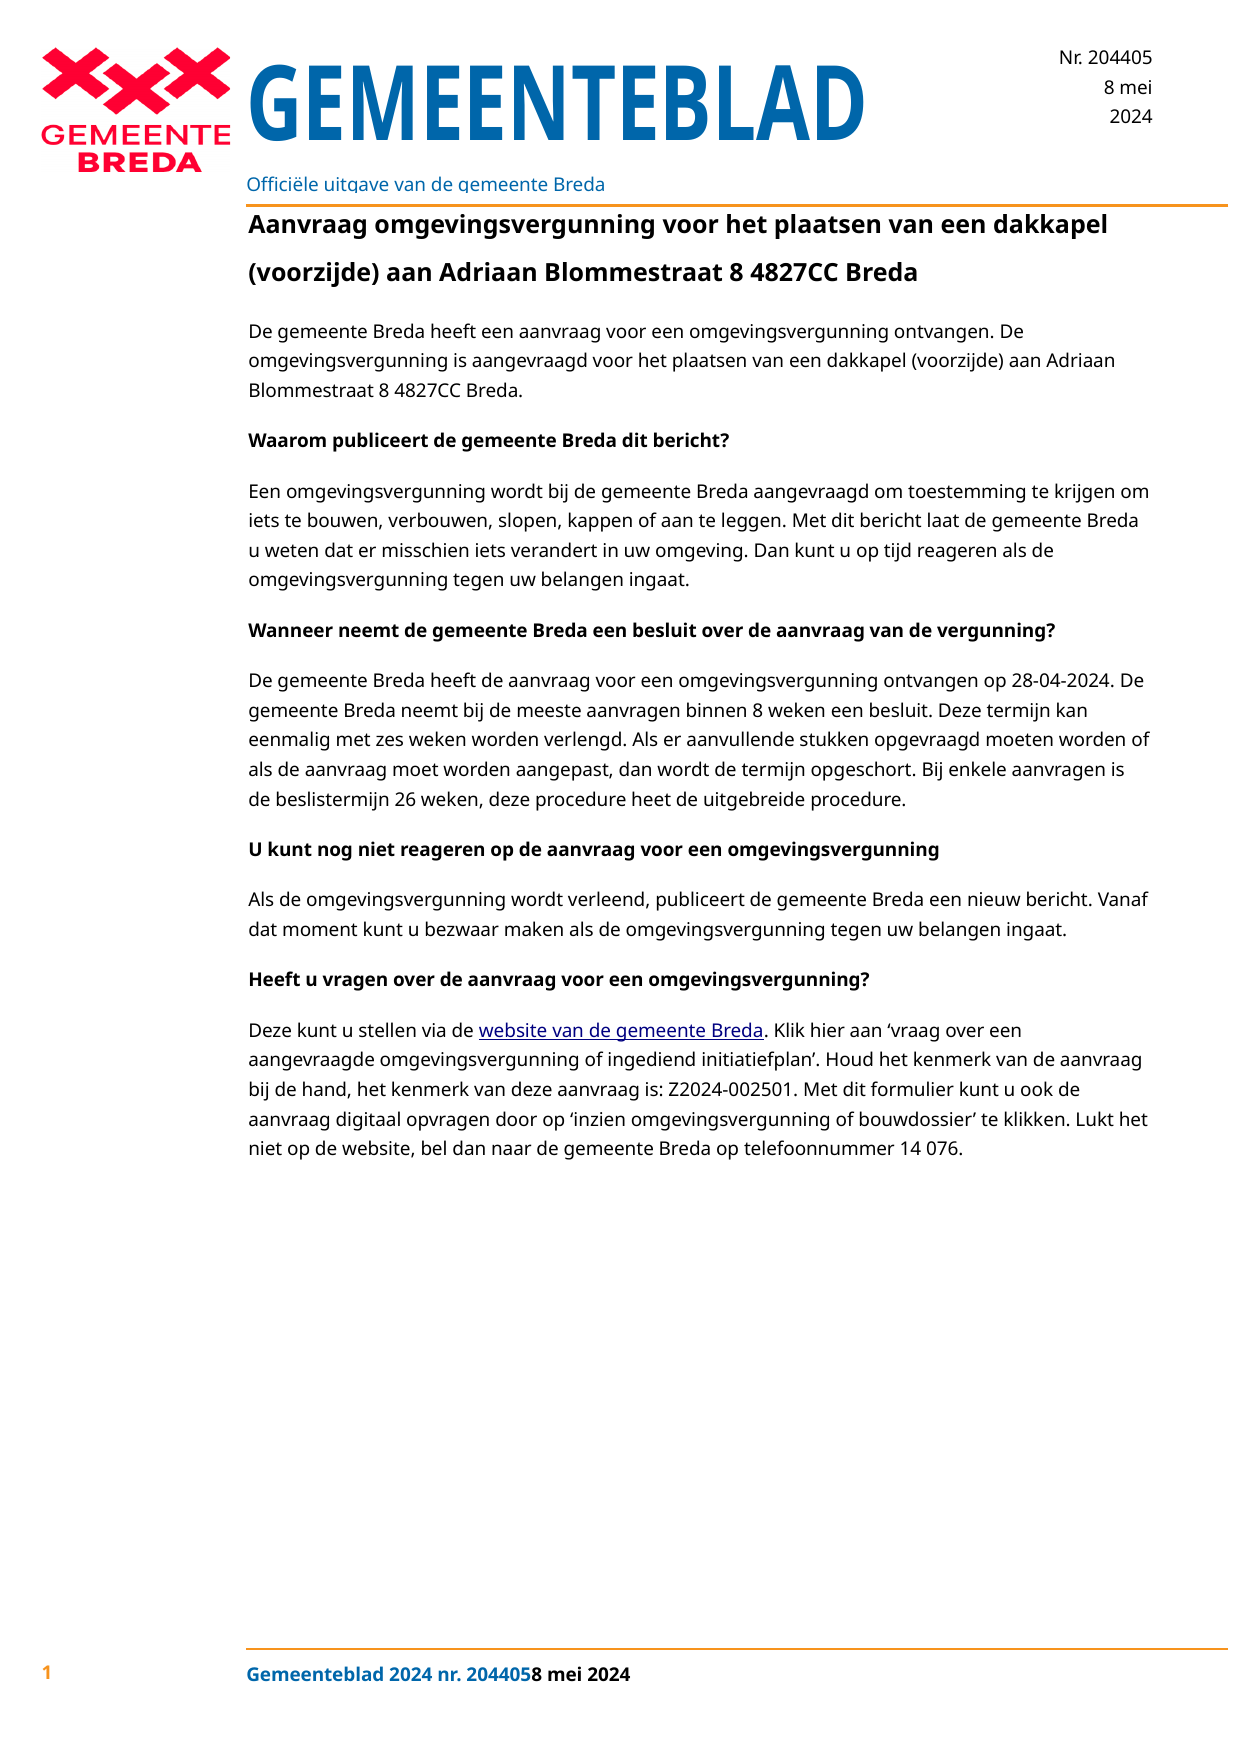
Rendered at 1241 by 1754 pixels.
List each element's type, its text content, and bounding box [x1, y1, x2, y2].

text De gemeente Breda heeft de aanvraag voor een omgevingsvergunning ontvangen op 28-04-2024. De gemeente Breda neemt bij de meeste aanvragen binnen 8 weken een besluit. Deze termijn kan eenmalig met zes weken worden verlengd. Als er aanvullende stukken opgevraagd moeten worden of als de aanvraag moet worden aangepast, dan wordt de termijn opgeschort. Bij enkele aanvragen is de beslistermijn 26 weken, deze procedure heet de uitgebreide procedure. [248, 667, 1152, 812]
text Als de omgevingsvergunning wordt verleend, publiceert de gemeente Breda een nieuw bericht. Vanaf dat moment kunt u bezwaar maken als de omgevingsvergunning tegen uw belangen ingaat. [248, 887, 1152, 942]
text Een omgevingsvergunning wordt bij de gemeente Breda aangevraagd om toestemming te krijgen om iets te bouwen, verbouwen, slopen, kappen of aan te leggen. Met dit bericht laat de gemeente Breda u weten dat er misschien iets verandert in uw omgeving. Dan kunt u op tijd reageren als de omgevingsvergunning tegen uw belangen ingaat. [248, 478, 1152, 592]
text Waarom publiceert de gemeente Breda dit bericht? [248, 427, 1152, 453]
picture [41, 47, 231, 172]
text Deze kunt u stellen via de website van de gemeente Breda. Klik hier aan ‘vraag over een aangevraagde omgevingsvergunning of ingediend initiatiefplan’. Houd het kenmerk van de aanvraag bij de hand, het kenmerk van deze aanvraag is: Z2024-002501. Met dit formulier kunt u ook de aanvraag digitaal opvragen door op ‘inzien omgevingsvergunning of bouwdossier’ te klikken. Lukt het niet op de website, bel dan naar de gemeente Breda op telefoonnummer 14 076. [248, 1017, 1152, 1161]
text Aanvraag omgevingsvergunning voor het plaatsen van een dakkapel (voorzijde) aan Adriaan Blommestraat 8 4827CC Breda [248, 207, 1152, 288]
text Heeft u vragen over de aanvraag voor een omgevingsvergunning? [248, 967, 1152, 992]
text Wanneer neemt de gemeente Breda een besluit over de aanvraag van de vergunning? [248, 617, 1152, 643]
text De gemeente Breda heeft een aanvraag voor een omgevingsvergunning ontvangen. De omgevingsvergunning is aangevraagd voor het plaatsen van een dakkapel (voorzijde) aan Adriaan Blommestraat 8 4827CC Breda. [248, 318, 1152, 403]
text U kunt nog niet reageren op de aanvraag voor een omgevingsvergunning [248, 836, 1152, 862]
